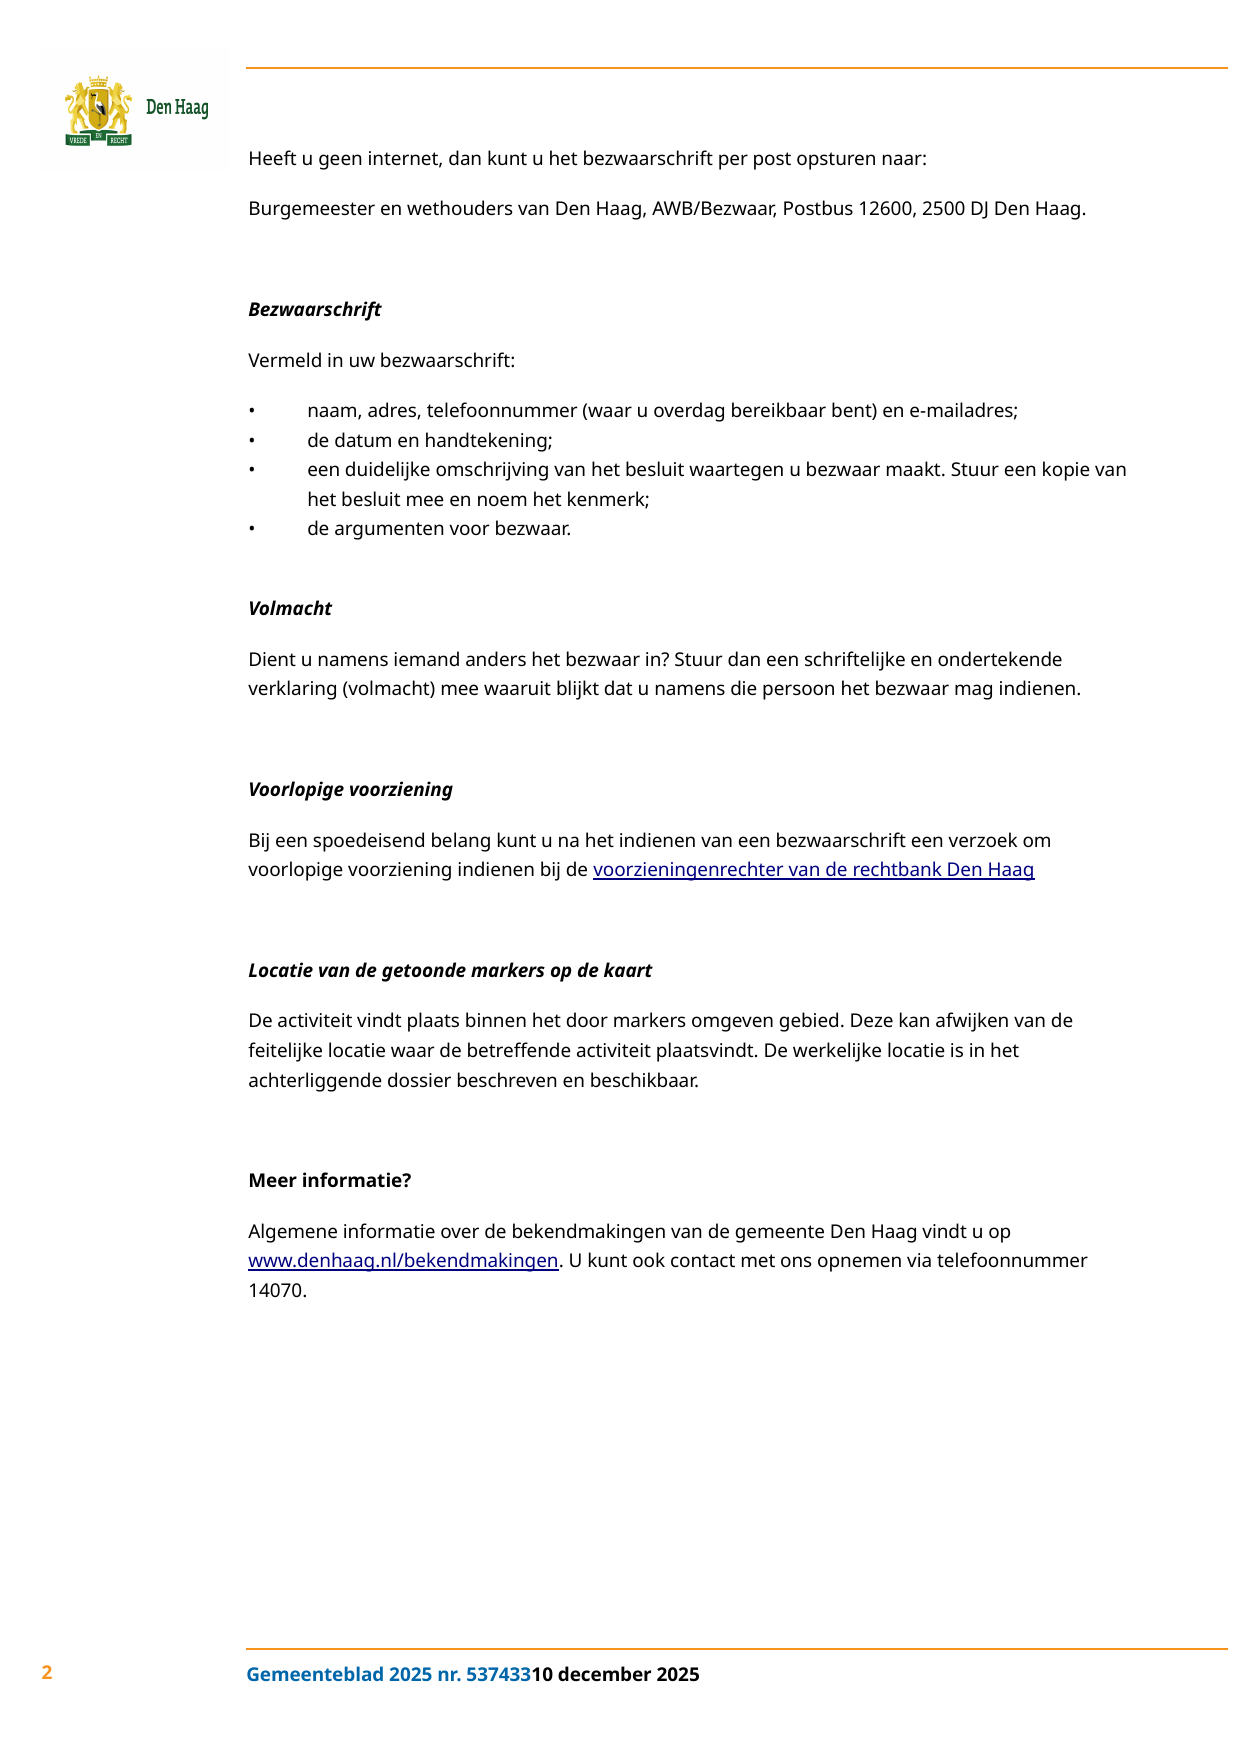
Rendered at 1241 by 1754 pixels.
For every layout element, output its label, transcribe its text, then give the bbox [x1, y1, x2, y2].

text Burgemeester en wethouders van Den Haag, AWB/Bezwaar, Postbus 12600, 2500 DJ Den Haag. [248, 196, 1152, 221]
text De activiteit vindt plaats binnen het door markers omgeven gebied. Deze kan afwijken van de feitelijke locatie waar de betreffende activiteit plaatsvindt. De werkelijke locatie is in het achterliggende dossier beschreven en beschikbaar. [248, 1008, 1152, 1093]
list de argumenten voor bezwaar. [248, 516, 1152, 541]
list naam, adres, telefoonnummer (waar u overdag bereikbaar bent) en e-mailadres; [248, 397, 1152, 423]
text Voorlopige voorziening [248, 776, 1152, 802]
text Heeft u geen internet, dan kunt u het bezwaarschrift per post opsturen naar: [248, 145, 1152, 171]
picture [41, 47, 231, 172]
text Volmacht [248, 596, 1152, 621]
list de datum en handtekening; [248, 427, 1152, 453]
list een duidelijke omschrijving van het besluit waartegen u bezwaar maakt. Stuur een kopie van het besluit mee en noem het kenmerk; [248, 456, 1152, 512]
text Bezwaarschrift [248, 296, 1152, 322]
text Locatie van de getoonde markers op de kaart [248, 957, 1152, 983]
text Meer informatie? [248, 1168, 1152, 1193]
text Vermeld in uw bezwaarschrift: [248, 347, 1152, 373]
text Bij een spoedeisend belang kunt u na het indienen van een bezwaarschrift een verzoek om voorlopige voorziening indienen bij de voorzieningenrechter van de rechtbank Den Haag [248, 827, 1152, 882]
text Algemene informatie over de bekendmakingen van de gemeente Den Haag vindt u op www.denhaag.nl/bekendmakingen. U kunt ook contact met ons opnemen via telefoonnummer 14070. [248, 1218, 1152, 1303]
text Dient u namens iemand anders het bezwaar in? Stuur dan een schriftelijke en ondertekende verklaring (volmacht) mee waaruit blijkt dat u namens die persoon het bezwaar mag indienen. [248, 646, 1152, 701]
